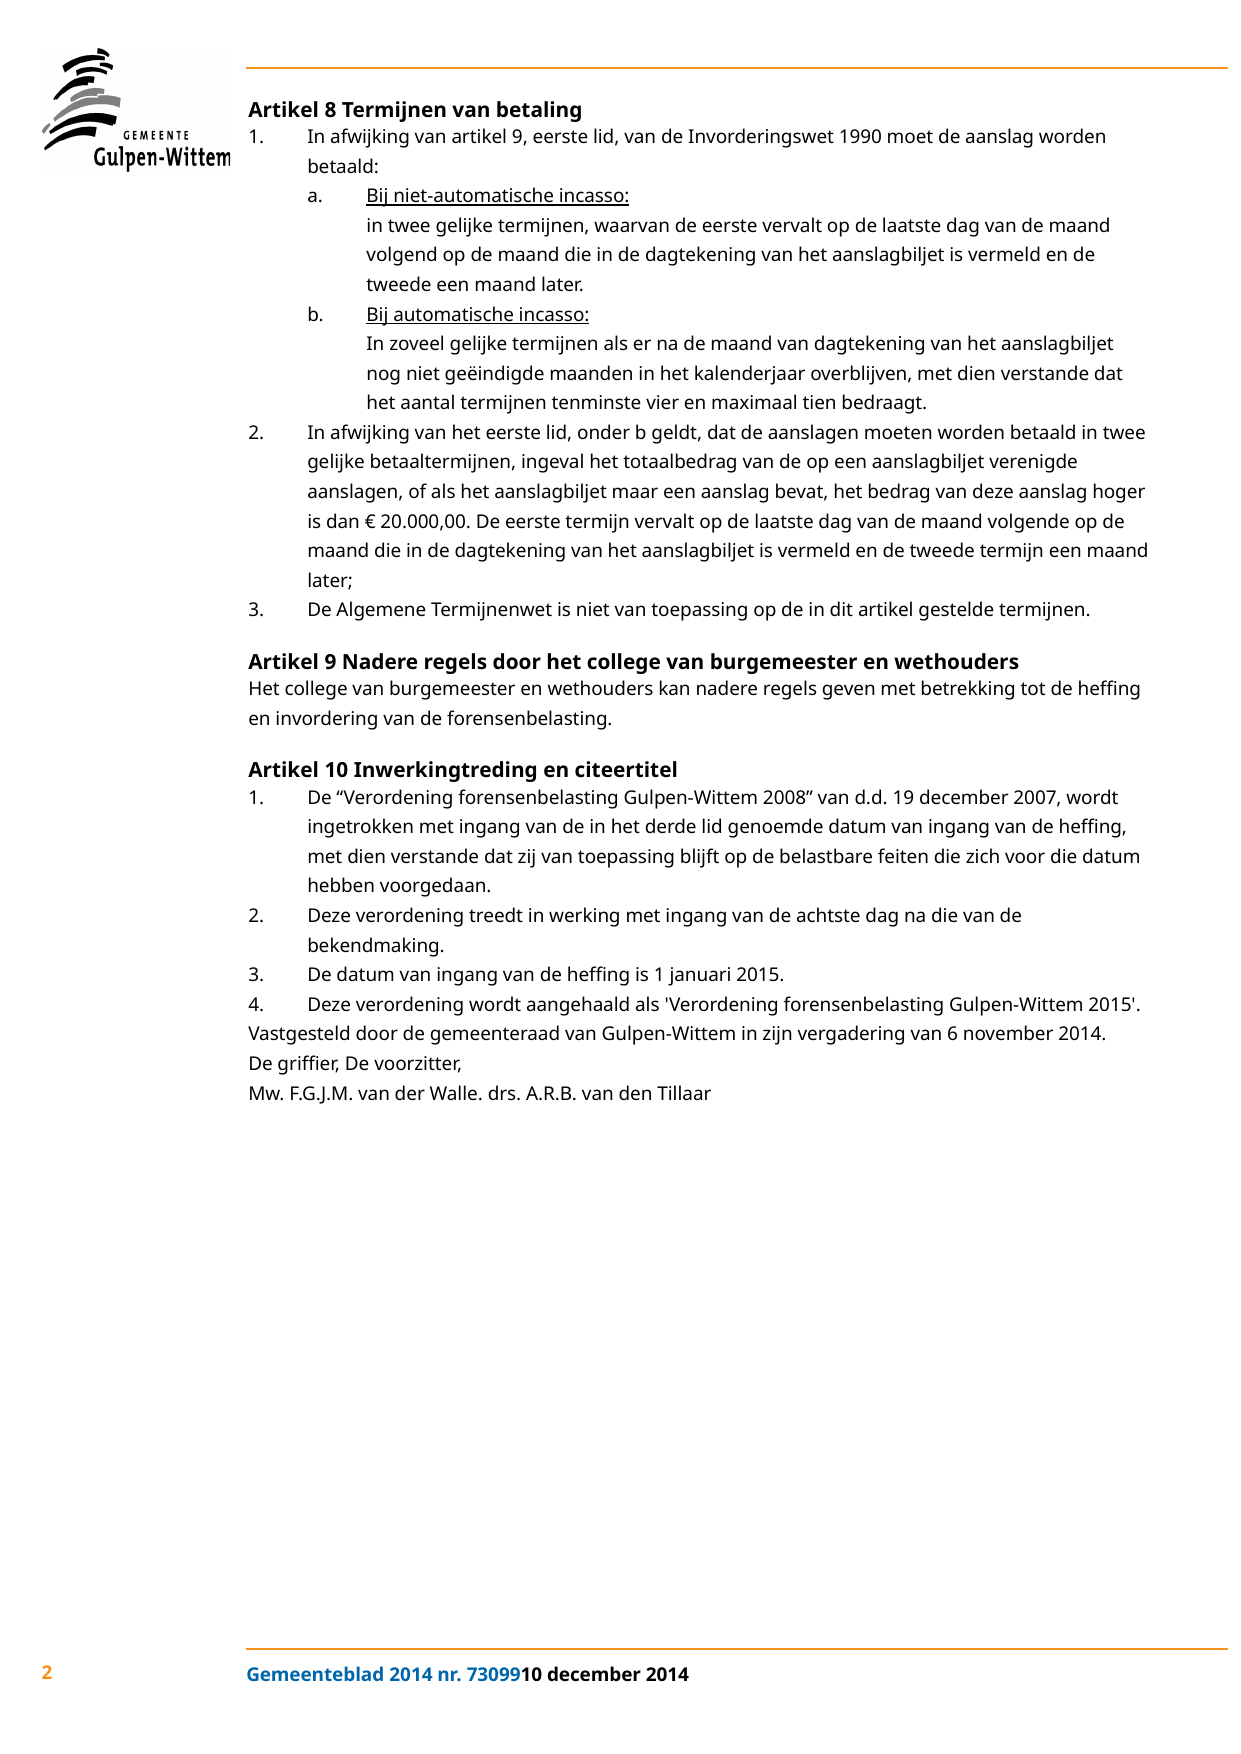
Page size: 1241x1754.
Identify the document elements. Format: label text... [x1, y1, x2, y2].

list In afwijking van artikel 9, eerste lid, van de Invorderingswet 1990 moet de aanslag worden betaald: [248, 123, 1152, 178]
list De Algemene Termijnenwet is niet van toepassing op de in dit artikel gestelde termijnen. [248, 597, 1152, 622]
picture [41, 47, 231, 172]
text Het college van burgemeester en wethouders kan nadere regels geven met betrekking tot de heffing en invordering van de forensenbelasting. [248, 675, 1152, 731]
list Bij automatische incasso: [307, 301, 1152, 326]
text Vastgesteld door de gemeenteraad van Gulpen-Wittem in zijn vergadering van 6 november 2014. [248, 1021, 1152, 1046]
list Bij niet-automatische incasso: [307, 182, 1152, 208]
list Deze verordening treedt in werking met ingang van de achtste dag na die van de bekendmaking. [248, 902, 1152, 957]
list in twee gelijke termijnen, waarvan de eerste vervalt op de laatste dag van de maand volgend op de maand die in de dagtekening van het aanslagbiljet is vermeld en de tweede een maand later. [307, 212, 1152, 297]
text Mw. F.G.J.M. van der Walle. drs. A.R.B. van den Tillaar [248, 1080, 1152, 1105]
list De datum van ingang van de heffing is 1 januari 2015. [248, 961, 1152, 987]
text Artikel 10 Inwerkingtreding en citeertitel [248, 755, 1152, 784]
text Artikel 8 Termijnen van betaling [248, 95, 1152, 123]
list In afwijking van het eerste lid, onder b geldt, dat de aanslagen moeten worden betaald in twee gelijke betaaltermijnen, ingeval het totaalbedrag van de op een aanslagbiljet verenigde aanslagen, of als het aanslagbiljet maar een aanslag bevat, het bedrag van deze aanslag hoger is dan € 20.000,00. De eerste termijn vervalt op de laatste dag van de maand volgende op de maand die in de dagtekening van het aanslagbiljet is vermeld en de tweede termijn een maand later; [248, 419, 1152, 593]
list Deze verordening wordt aangehaald als 'Verordening forensenbelasting Gulpen-Wittem 2015'. [248, 991, 1152, 1017]
text Artikel 9 Nadere regels door het college van burgemeester en wethouders [248, 647, 1152, 675]
text De griffier, De voorzitter, [248, 1050, 1152, 1076]
list In zoveel gelijke termijnen als er na de maand van dagtekening van het aanslagbiljet nog niet geëindigde maanden in het kalenderjaar overblijven, met dien verstande dat het aantal termijnen tenminste vier en maximaal tien bedraagt. [307, 330, 1152, 415]
list De “Verordening forensenbelasting Gulpen-Wittem 2008” van d.d. 19 december 2007, wordt ingetrokken met ingang van de in het derde lid genoemde datum van ingang van de heffing, met dien verstande dat zij van toepassing blijft op de belastbare feiten die zich voor die datum hebben voorgedaan. [248, 784, 1152, 898]
